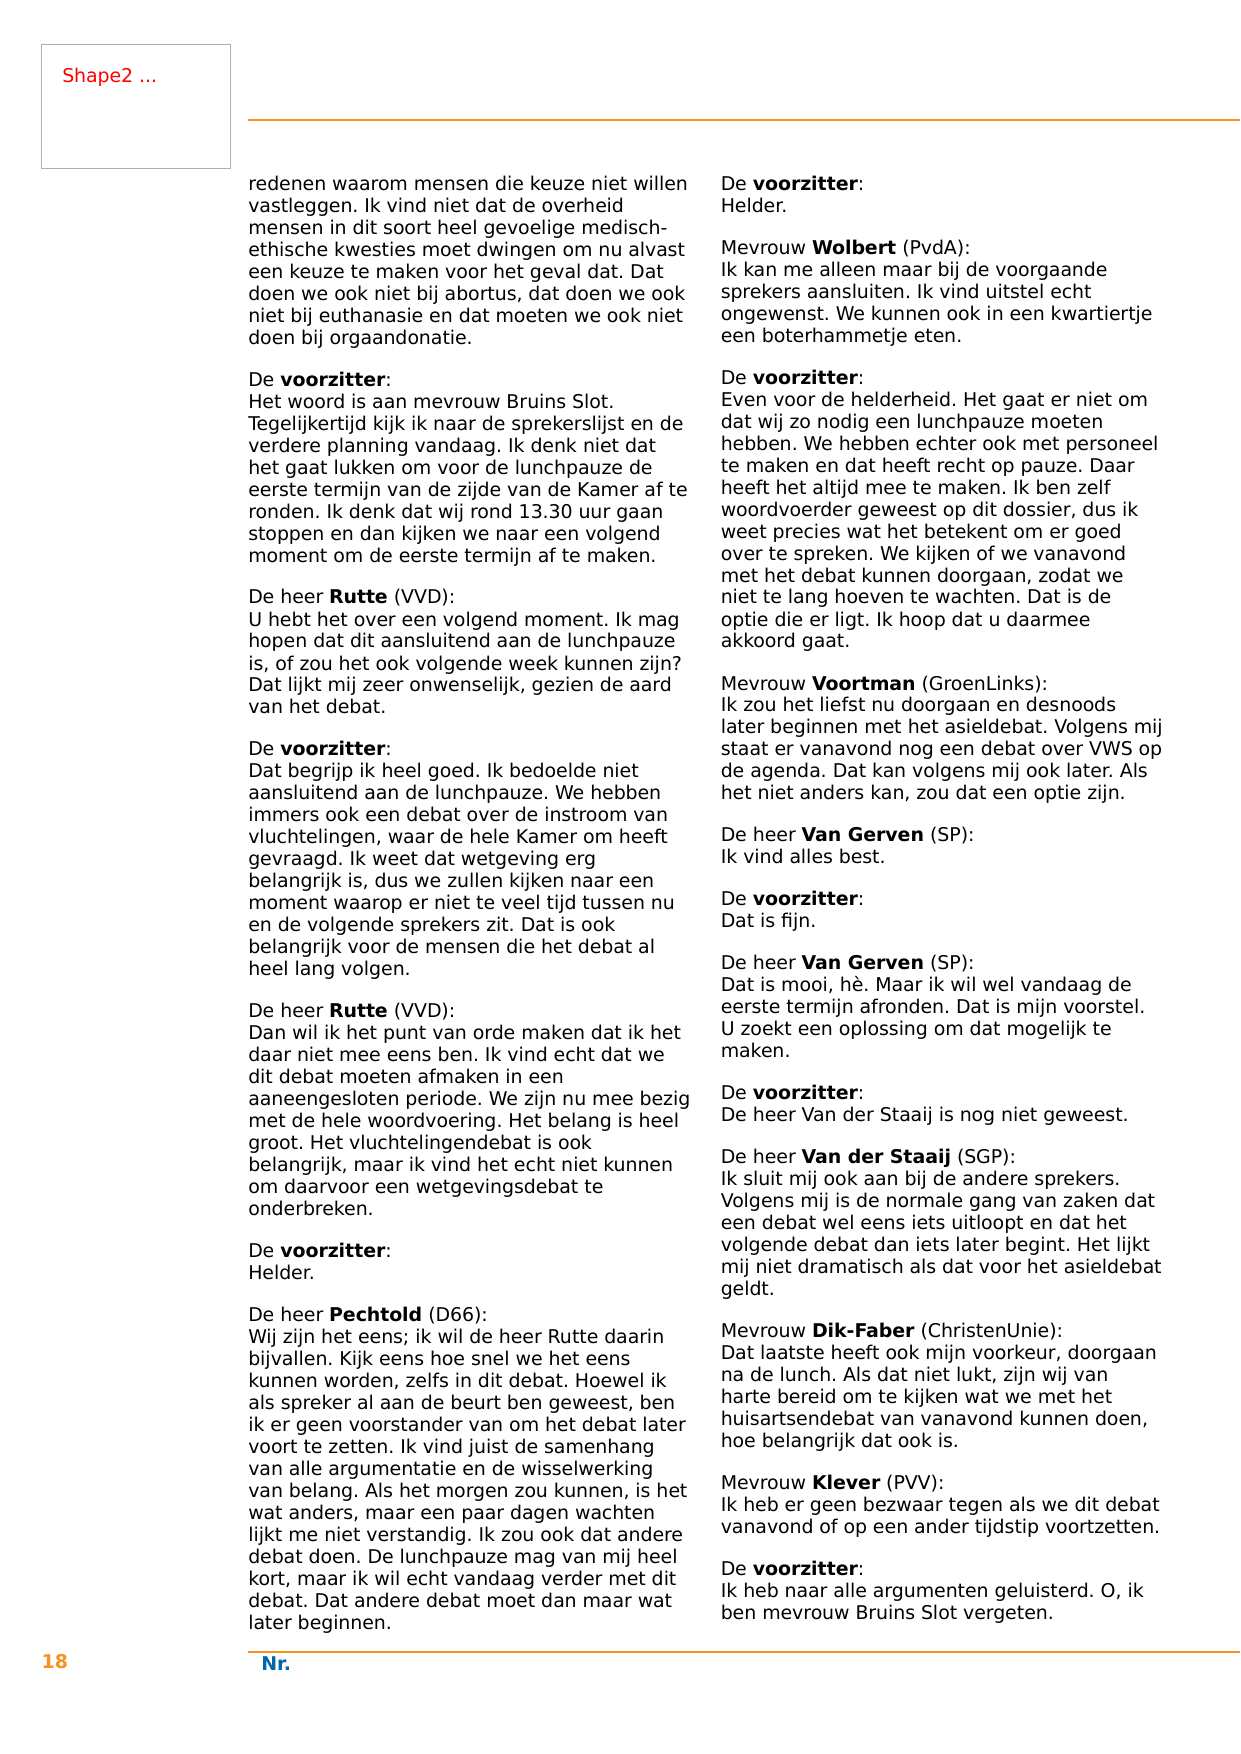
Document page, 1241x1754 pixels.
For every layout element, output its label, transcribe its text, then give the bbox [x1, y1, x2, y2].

text Dat laatste heeft ook mijn voorkeur, doorgaan na de lunch. Als dat niet lukt, zijn wij van harte bereid om te kijken wat we met het huisartsendebat van vanavond kunnen doen, hoe belangrijk dat ook is. [721, 1342, 1163, 1452]
text Even voor de helderheid. Het gaat er niet om dat wij zo nodig een lunchpauze moeten hebben. We hebben echter ook met personeel te maken en dat heeft recht op pauze. Daar heeft het altijd mee te maken. Ik ben zelf woordvoerder geweest op dit dossier, dus ik weet precies wat het betekent om er goed over te spreken. We kijken of we vanavond met het debat kunnen doorgaan, zodat we niet te lang hoeven te wachten. Dat is de optie die er ligt. Ik hoop dat u daarmee akkoord gaat. [721, 389, 1163, 652]
text Mevrouw Voortman (GroenLinks): [721, 672, 1163, 694]
text Mevrouw Dik-Faber (ChristenUnie): [721, 1320, 1163, 1342]
text Mevrouw Klever (PVV): [721, 1472, 1163, 1494]
text Ik zou het liefst nu doorgaan en desnoods later beginnen met het asieldebat. Volgens mij staat er vanavond nog een debat over VWS op de agenda. Dat kan volgens mij ook later. Als het niet anders kan, zou dat een optie zijn. [721, 694, 1163, 804]
text redenen waarom mensen die keuze niet willen vastleggen. Ik vind niet dat de overheid mensen in dit soort heel gevoelige medisch-ethische kwesties moet dwingen om nu alvast een keuze te maken voor het geval dat. Dat doen we ook niet bij abortus, dat doen we ook niet bij euthanasie en dat moeten we ook niet doen bij orgaandonatie. [248, 173, 691, 349]
text De heer Pechtold (D66): [248, 1304, 691, 1326]
text Dat is fijn. [721, 910, 1163, 932]
text Ik heb er geen bezwaar tegen als we dit debat vanavond of op een ander tijdstip voortzetten. [721, 1494, 1163, 1538]
text Ik vind alles best. [721, 846, 1163, 868]
text Ik sluit mij ook aan bij de andere sprekers. Volgens mij is de normale gang van zaken dat een debat wel eens iets uitloopt en dat het volgende debat dan iets later begint. Het lijkt mij niet dramatisch als dat voor het asieldebat geldt. [721, 1168, 1163, 1300]
text De voorzitter: [248, 369, 691, 391]
text De heer Rutte (VVD): [248, 1000, 691, 1022]
text Dat begrijp ik heel goed. Ik bedoelde niet aansluitend aan de lunchpauze. We hebben immers ook een debat over de instroom van vluchtelingen, waar de hele Kamer om heeft gevraagd. Ik weet dat wetgeving erg belangrijk is, dus we zullen kijken naar een moment waarop er niet te veel tijd tussen nu en de volgende sprekers zit. Dat is ook belangrijk voor de mensen die het debat al heel lang volgen. [248, 760, 691, 980]
text Dan wil ik het punt van orde maken dat ik het daar niet mee eens ben. Ik vind echt dat we dit debat moeten afmaken in een aaneengesloten periode. We zijn nu mee bezig met de hele woordvoering. Het belang is heel groot. Het vluchtelingendebat is ook belangrijk, maar ik vind het echt niet kunnen om daarvoor een wetgevingsdebat te onderbreken. [248, 1022, 691, 1220]
text Ik heb naar alle argumenten geluisterd. O, ik ben mevrouw Bruins Slot vergeten. [721, 1580, 1163, 1624]
text Mevrouw Wolbert (PvdA): [721, 237, 1163, 259]
text De voorzitter: [721, 367, 1163, 389]
text De voorzitter: [248, 1240, 691, 1262]
text Helder. [248, 1262, 691, 1284]
text U hebt het over een volgend moment. Ik mag hopen dat dit aansluitend aan de lunchpauze is, of zou het ook volgende week kunnen zijn? Dat lijkt mij zeer onwenselijk, gezien de aard van het debat. [248, 608, 691, 718]
text De heer Van Gerven (SP): [721, 824, 1163, 846]
text De heer Van der Staaij is nog niet geweest. [721, 1104, 1163, 1126]
text De heer Rutte (VVD): [248, 586, 691, 608]
text De voorzitter: [248, 738, 691, 760]
text Dat is mooi, hè. Maar ik wil wel vandaag de eerste termijn afronden. Dat is mijn voorstel. U zoekt een oplossing om dat mogelijk te maken. [721, 974, 1163, 1062]
text De heer Van Gerven (SP): [721, 952, 1163, 974]
text Helder. [721, 195, 1163, 217]
text Wij zijn het eens; ik wil de heer Rutte daarin bijvallen. Kijk eens hoe snel we het eens kunnen worden, zelfs in dit debat. Hoewel ik als spreker al aan de beurt ben geweest, ben ik er geen voorstander van om het debat later voort te zetten. Ik vind juist de samenhang van alle argumentatie en de wisselwerking van belang. Als het morgen zou kunnen, is het wat anders, maar een paar dagen wachten lijkt me niet verstandig. Ik zou ook dat andere debat doen. De lunchpauze mag van mij heel kort, maar ik wil echt vandaag verder met dit debat. Dat andere debat moet dan maar wat later beginnen. [248, 1326, 691, 1633]
text Het woord is aan mevrouw Bruins Slot. Tegelijkertijd kijk ik naar de sprekerslijst en de verdere planning vandaag. Ik denk niet dat het gaat lukken om voor de lunchpauze de eerste termijn van de zijde van de Kamer af te ronden. Ik denk dat wij rond 13.30 uur gaan stoppen en dan kijken we naar een volgend moment om de eerste termijn af te maken. [248, 391, 691, 566]
text De voorzitter: [721, 888, 1163, 910]
text De voorzitter: [721, 1082, 1163, 1104]
text Ik kan me alleen maar bij de voorgaande sprekers aansluiten. Ik vind uitstel echt ongewenst. We kunnen ook in een kwartiertje een boterhammetje eten. [721, 259, 1163, 347]
text De voorzitter: [721, 1558, 1163, 1580]
text De heer Van der Staaij (SGP): [721, 1146, 1163, 1168]
text De voorzitter: [721, 173, 1163, 195]
